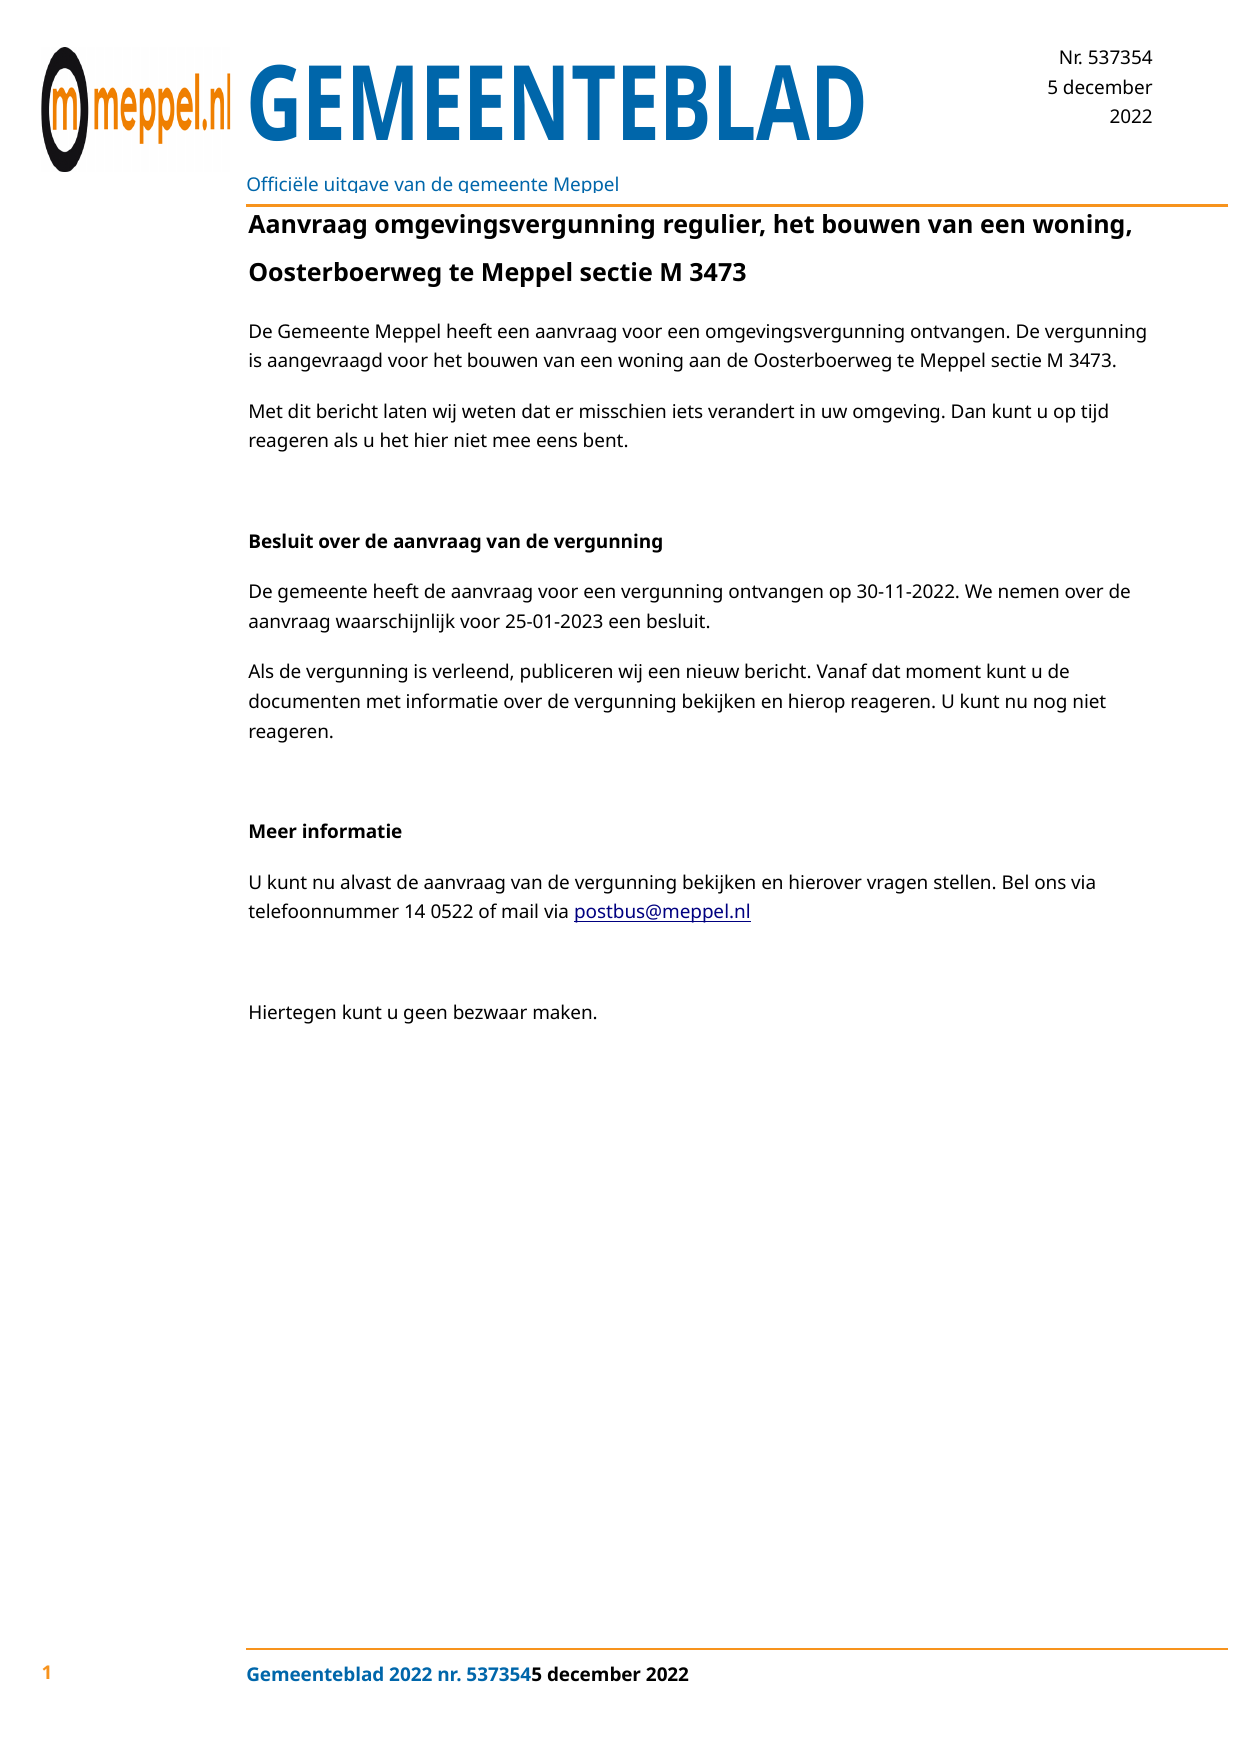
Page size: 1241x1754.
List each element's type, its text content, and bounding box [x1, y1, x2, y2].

text Met dit bericht laten wij weten dat er misschien iets verandert in uw omgeving. Dan kunt u op tijd reageren als u het hier niet mee eens bent. [248, 398, 1152, 453]
text De Gemeente Meppel heeft een aanvraag voor een omgevingsvergunning ontvangen. De vergunning is aangevraagd voor het bouwen van een woning aan de Oosterboerweg te Meppel sectie M 3473. [248, 318, 1152, 373]
text Aanvraag omgevingsvergunning regulier, het bouwen van een woning, Oosterboerweg te Meppel sectie M 3473 [248, 207, 1152, 288]
text Meer informatie [248, 819, 1152, 844]
text Als de vergunning is verleend, publiceren wij een nieuw bericht. Vanaf dat moment kunt u de documenten met informatie over de vergunning bekijken en hierop reageren. U kunt nu nog niet reageren. [248, 659, 1152, 744]
text U kunt nu alvast de aanvraag van de vergunning bekijken en hierover vragen stellen. Bel ons via telefoonnummer 14 0522 of mail via postbus@meppel.nl [248, 869, 1152, 924]
text De gemeente heeft de aanvraag voor een vergunning ontvangen op 30-11-2022. We nemen over de aanvraag waarschijnlijk voor 25-01-2023 een besluit. [248, 579, 1152, 634]
text Hiertegen kunt u geen bezwaar maken. [248, 999, 1152, 1025]
picture [41, 47, 231, 172]
text Besluit over de aanvraag van de vergunning [248, 528, 1152, 554]
